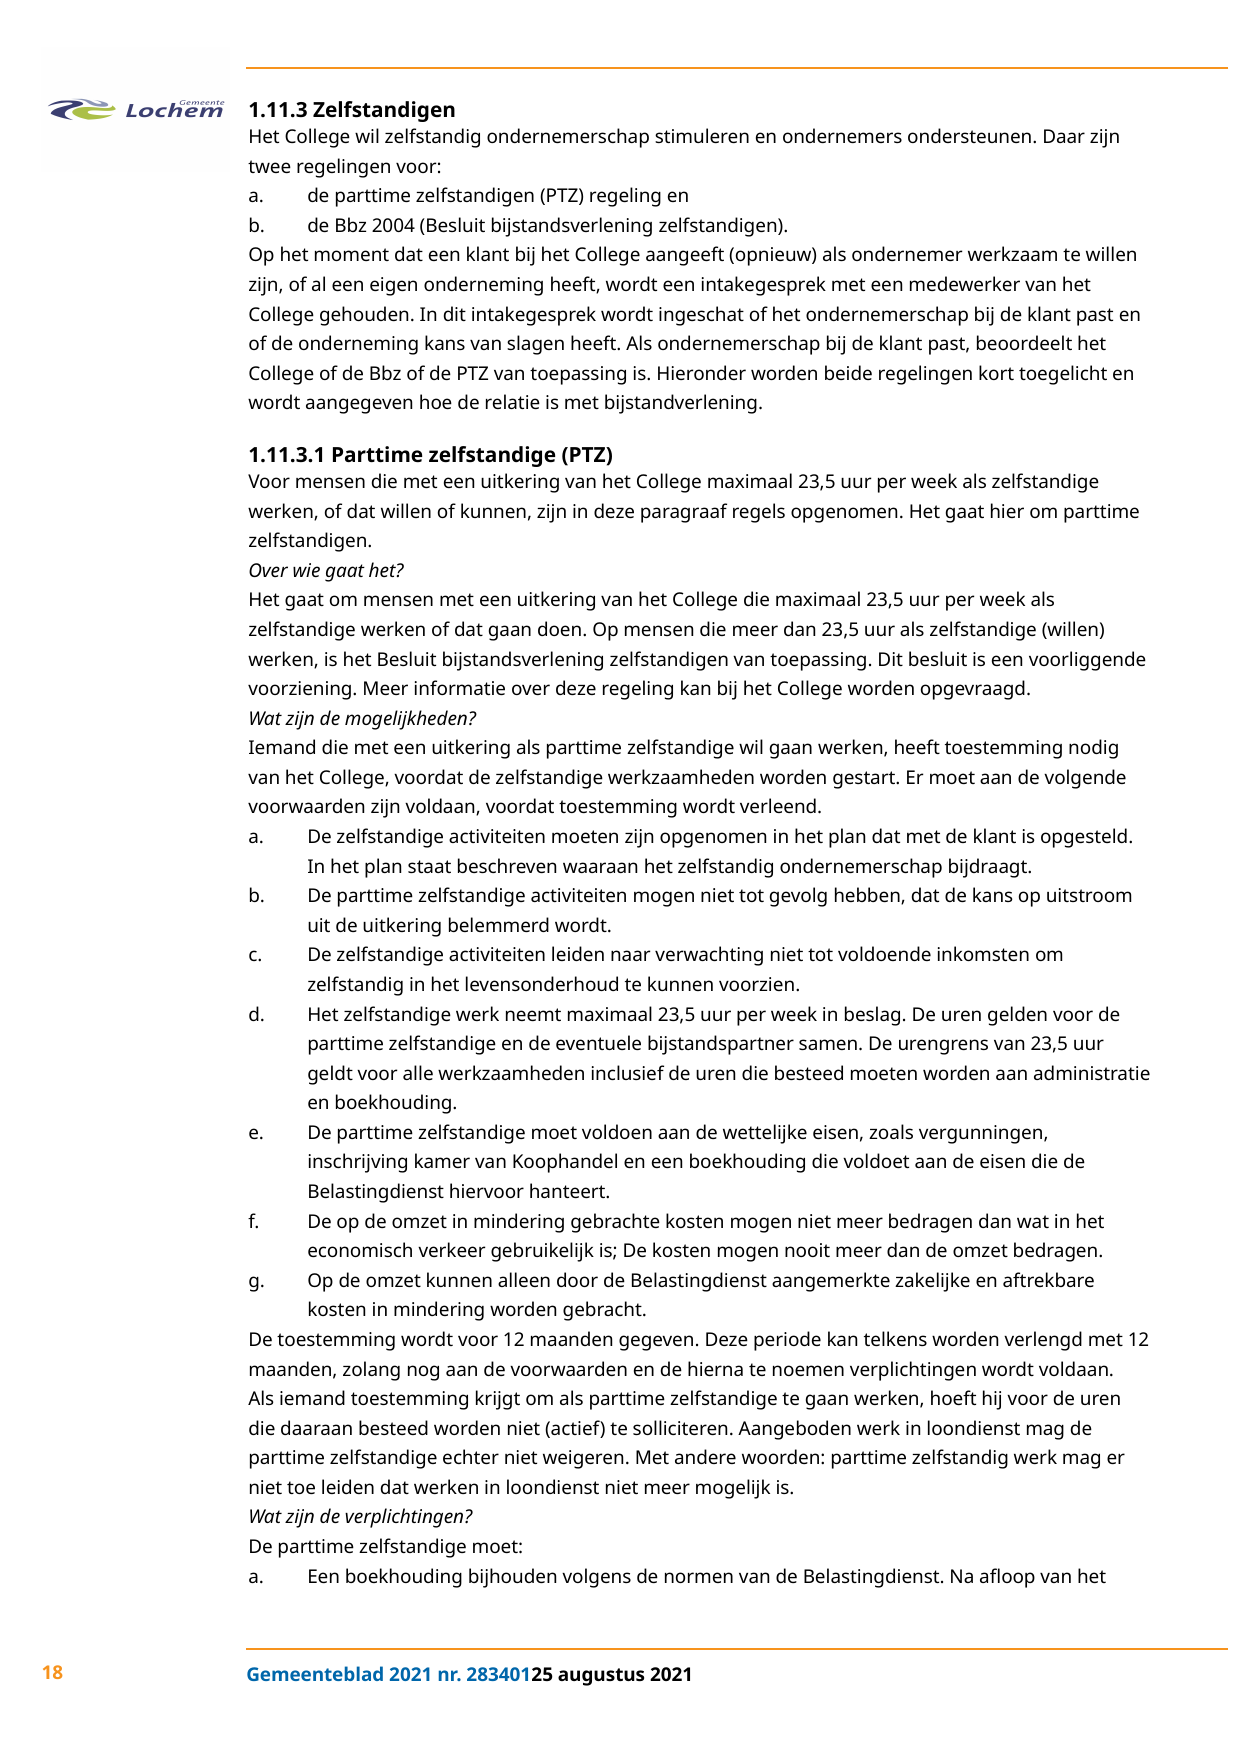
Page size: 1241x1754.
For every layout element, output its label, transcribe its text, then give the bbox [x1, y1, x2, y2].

list De parttime zelfstandige activiteiten mogen niet tot gevolg hebben, dat de kans op uitstroom uit de uitkering belemmerd wordt. [248, 882, 1152, 938]
text De toestemming wordt voor 12 maanden gegeven. Deze periode kan telkens worden verlengd met 12 maanden, zolang nog aan de voorwaarden en de hierna te noemen verplichtingen wordt voldaan. [248, 1326, 1152, 1382]
text 1.11.3 Zelfstandigen [248, 95, 1152, 123]
text Over wie gaat het? [248, 557, 1152, 583]
text Op het moment dat een klant bij het College aangeeft (opnieuw) als ondernemer werkzaam te willen zijn, of al een eigen onderneming heeft, wordt een intakegesprek met een medewerker van het College gehouden. In dit intakegesprek wordt ingeschat of het ondernemerschap bij de klant past en of de onderneming kans van slagen heeft. Als ondernemerschap bij de klant past, beoordeelt het College of de Bbz of de PTZ van toepassing is. Hieronder worden beide regelingen kort toegelicht en wordt aangegeven hoe de relatie is met bijstandverlening. [248, 242, 1152, 415]
list Het zelfstandige werk neemt maximaal 23,5 uur per week in beslag. De uren gelden voor de parttime zelfstandige en de eventuele bijstandspartner samen. De urengrens van 23,5 uur geldt voor alle werkzaamheden inclusief de uren die besteed moeten worden aan administratie en boekhouding. [248, 1001, 1152, 1115]
picture [41, 47, 231, 172]
list Op de omzet kunnen alleen door de Belastingdienst aangemerkte zakelijke en aftrekbare kosten in mindering worden gebracht. [248, 1267, 1152, 1322]
text Iemand die met een uitkering als parttime zelfstandige wil gaan werken, heeft toestemming nodig van het College, voordat de zelfstandige werkzaamheden worden gestart. Er moet aan de volgende voorwaarden zijn voldaan, voordat toestemming wordt verleend. [248, 734, 1152, 819]
text Als iemand toestemming krijgt om als parttime zelfstandige te gaan werken, hoeft hij voor de uren die daaraan besteed worden niet (actief) te solliciteren. Aangeboden werk in loondienst mag de parttime zelfstandige echter niet weigeren. Met andere woorden: parttime zelfstandig werk mag er niet toe leiden dat werken in loondienst niet meer mogelijk is. [248, 1385, 1152, 1500]
list de parttime zelfstandigen (PTZ) regeling en [248, 182, 1152, 208]
text 1.11.3.1 Parttime zelfstandige (PTZ) [248, 440, 1152, 468]
list De zelfstandige activiteiten leiden naar verwachting niet tot voldoende inkomsten om zelfstandig in het levensonderhoud te kunnen voorzien. [248, 942, 1152, 997]
list De zelfstandige activiteiten moeten zijn opgenomen in het plan dat met de klant is opgesteld. In het plan staat beschreven waaraan het zelfstandig ondernemerschap bijdraagt. [248, 823, 1152, 879]
text Wat zijn de verplichtingen? [248, 1504, 1152, 1529]
list de Bbz 2004 (Besluit bijstandsverlening zelfstandigen). [248, 212, 1152, 238]
text Het gaat om mensen met een uitkering van het College die maximaal 23,5 uur per week als zelfstandige werken of dat gaan doen. Op mensen die meer dan 23,5 uur als zelfstandige (willen) werken, is het Besluit bijstandsverlening zelfstandigen van toepassing. Dit besluit is een voorliggende voorziening. Meer informatie over deze regeling kan bij het College worden opgevraagd. [248, 587, 1152, 701]
text Wat zijn de mogelijkheden? [248, 705, 1152, 731]
text De parttime zelfstandige moet: [248, 1533, 1152, 1559]
list Een boekhouding bijhouden volgens de normen van de Belastingdienst. Na afloop van het [248, 1563, 1152, 1589]
text Het College wil zelfstandig ondernemerschap stimuleren en ondernemers ondersteunen. Daar zijn twee regelingen voor: [248, 123, 1152, 178]
text Voor mensen die met een uitkering van het College maximaal 23,5 uur per week als zelfstandige werken, of dat willen of kunnen, zijn in deze paragraaf regels opgenomen. Het gaat hier om parttime zelfstandigen. [248, 468, 1152, 553]
list De op de omzet in mindering gebrachte kosten mogen niet meer bedragen dan wat in het economisch verkeer gebruikelijk is; De kosten mogen nooit meer dan de omzet bedragen. [248, 1208, 1152, 1263]
list De parttime zelfstandige moet voldoen aan de wettelijke eisen, zoals vergunningen, inschrijving kamer van Koophandel en een boekhouding die voldoet aan de eisen die de Belastingdienst hiervoor hanteert. [248, 1119, 1152, 1204]
